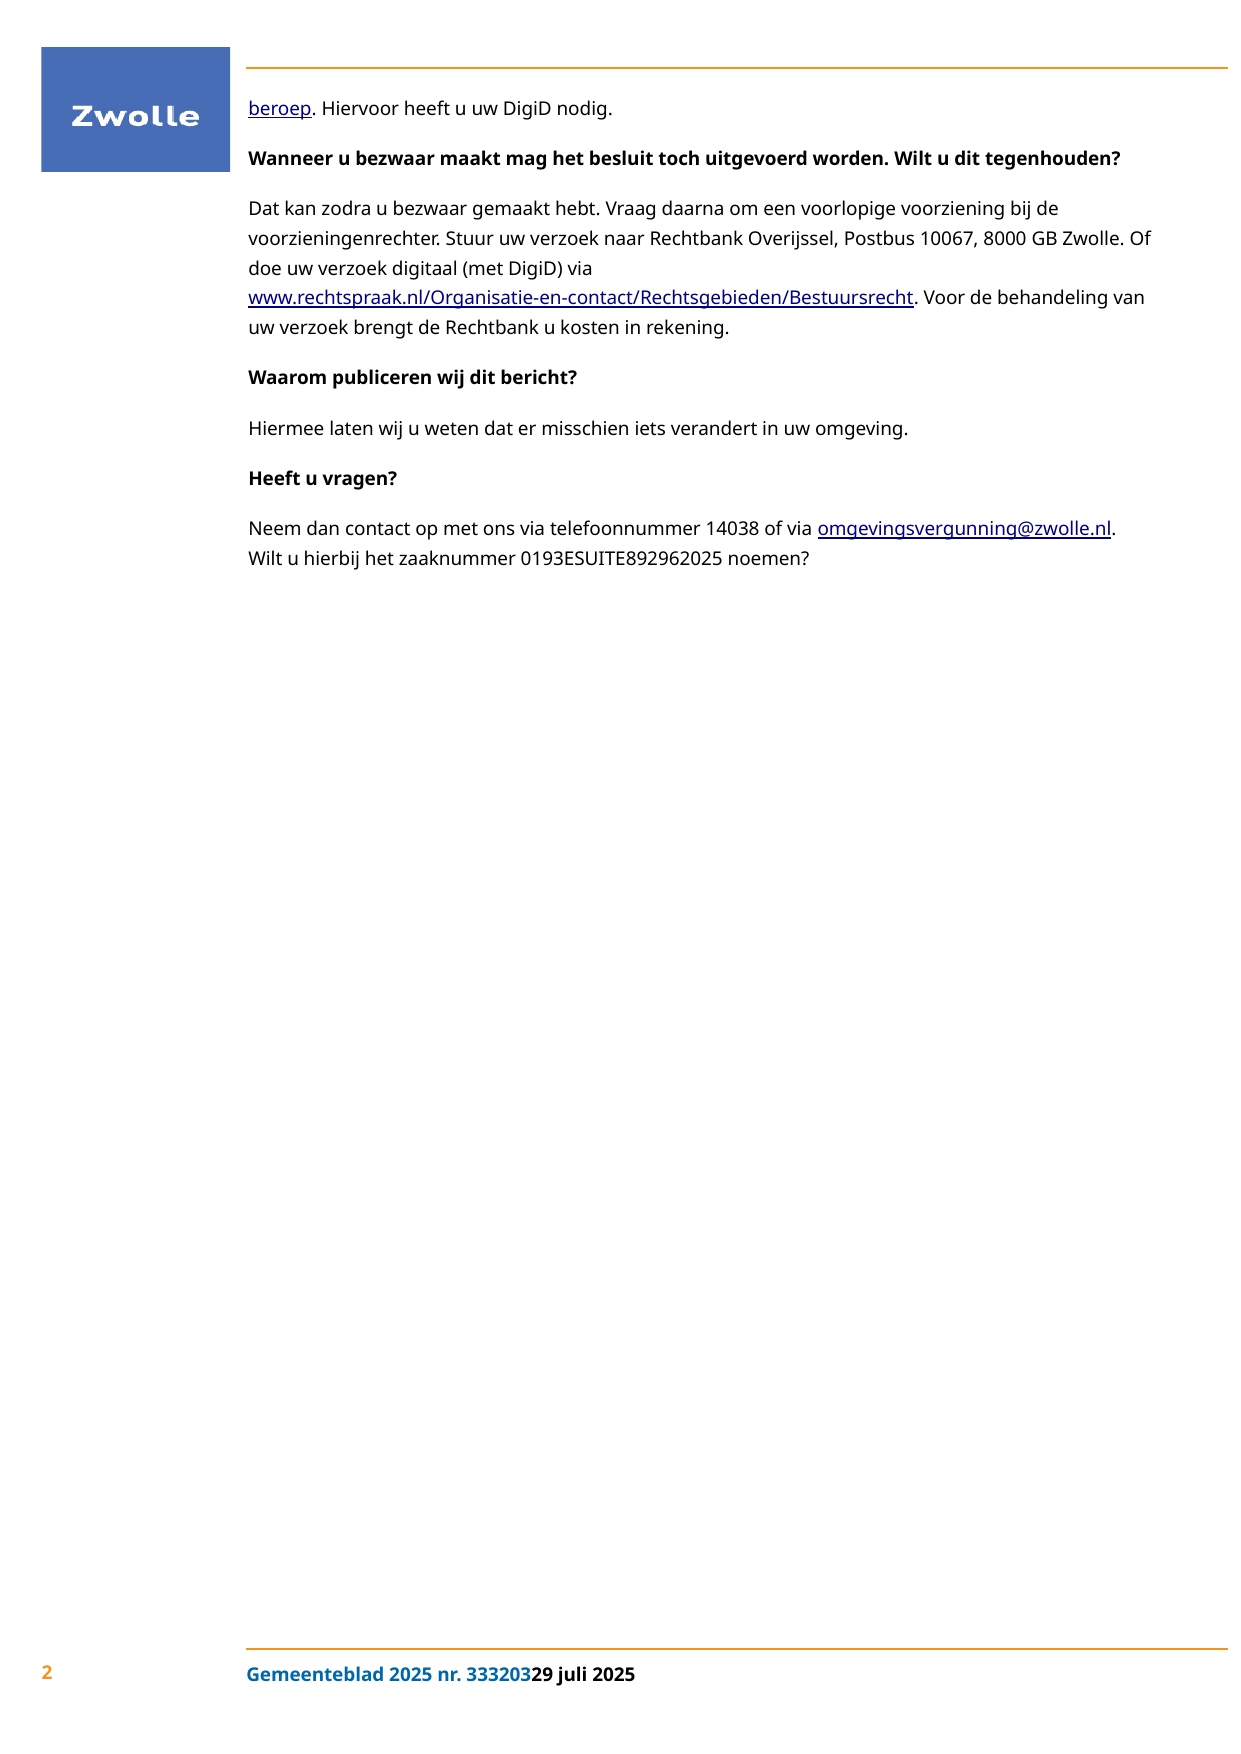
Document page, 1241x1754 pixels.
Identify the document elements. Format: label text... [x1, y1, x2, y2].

text Waarom publiceren wij dit bericht? [248, 364, 1152, 390]
picture [41, 47, 231, 172]
text Wanneer u bezwaar maakt mag het besluit toch uitgevoerd worden. Wilt u dit tegenhouden? [248, 145, 1152, 171]
text beroep. Hiervoor heeft u uw DigiD nodig. [248, 95, 1152, 121]
text Heeft u vragen? [248, 465, 1152, 491]
text Hiermee laten wij u weten dat er misschien iets verandert in uw omgeving. [248, 415, 1152, 441]
text Neem dan contact op met ons via telefoonnummer 14038 of via omgevingsvergunning@zwolle.nl. Wilt u hierbij het zaaknummer 0193ESUITE892962025 noemen? [248, 516, 1152, 571]
text Dat kan zodra u bezwaar gemaakt hebt. Vraag daarna om een voorlopige voorziening bij de voorzieningenrechter. Stuur uw verzoek naar Rechtbank Overijssel, Postbus 10067, 8000 GB Zwolle. Of doe uw verzoek digitaal (met DigiD) via www.rechtspraak.nl/Organisatie-en-contact/Rechtsgebieden/Bestuursrecht. Voor de behandeling van uw verzoek brengt de Rechtbank u kosten in rekening. [248, 196, 1152, 340]
